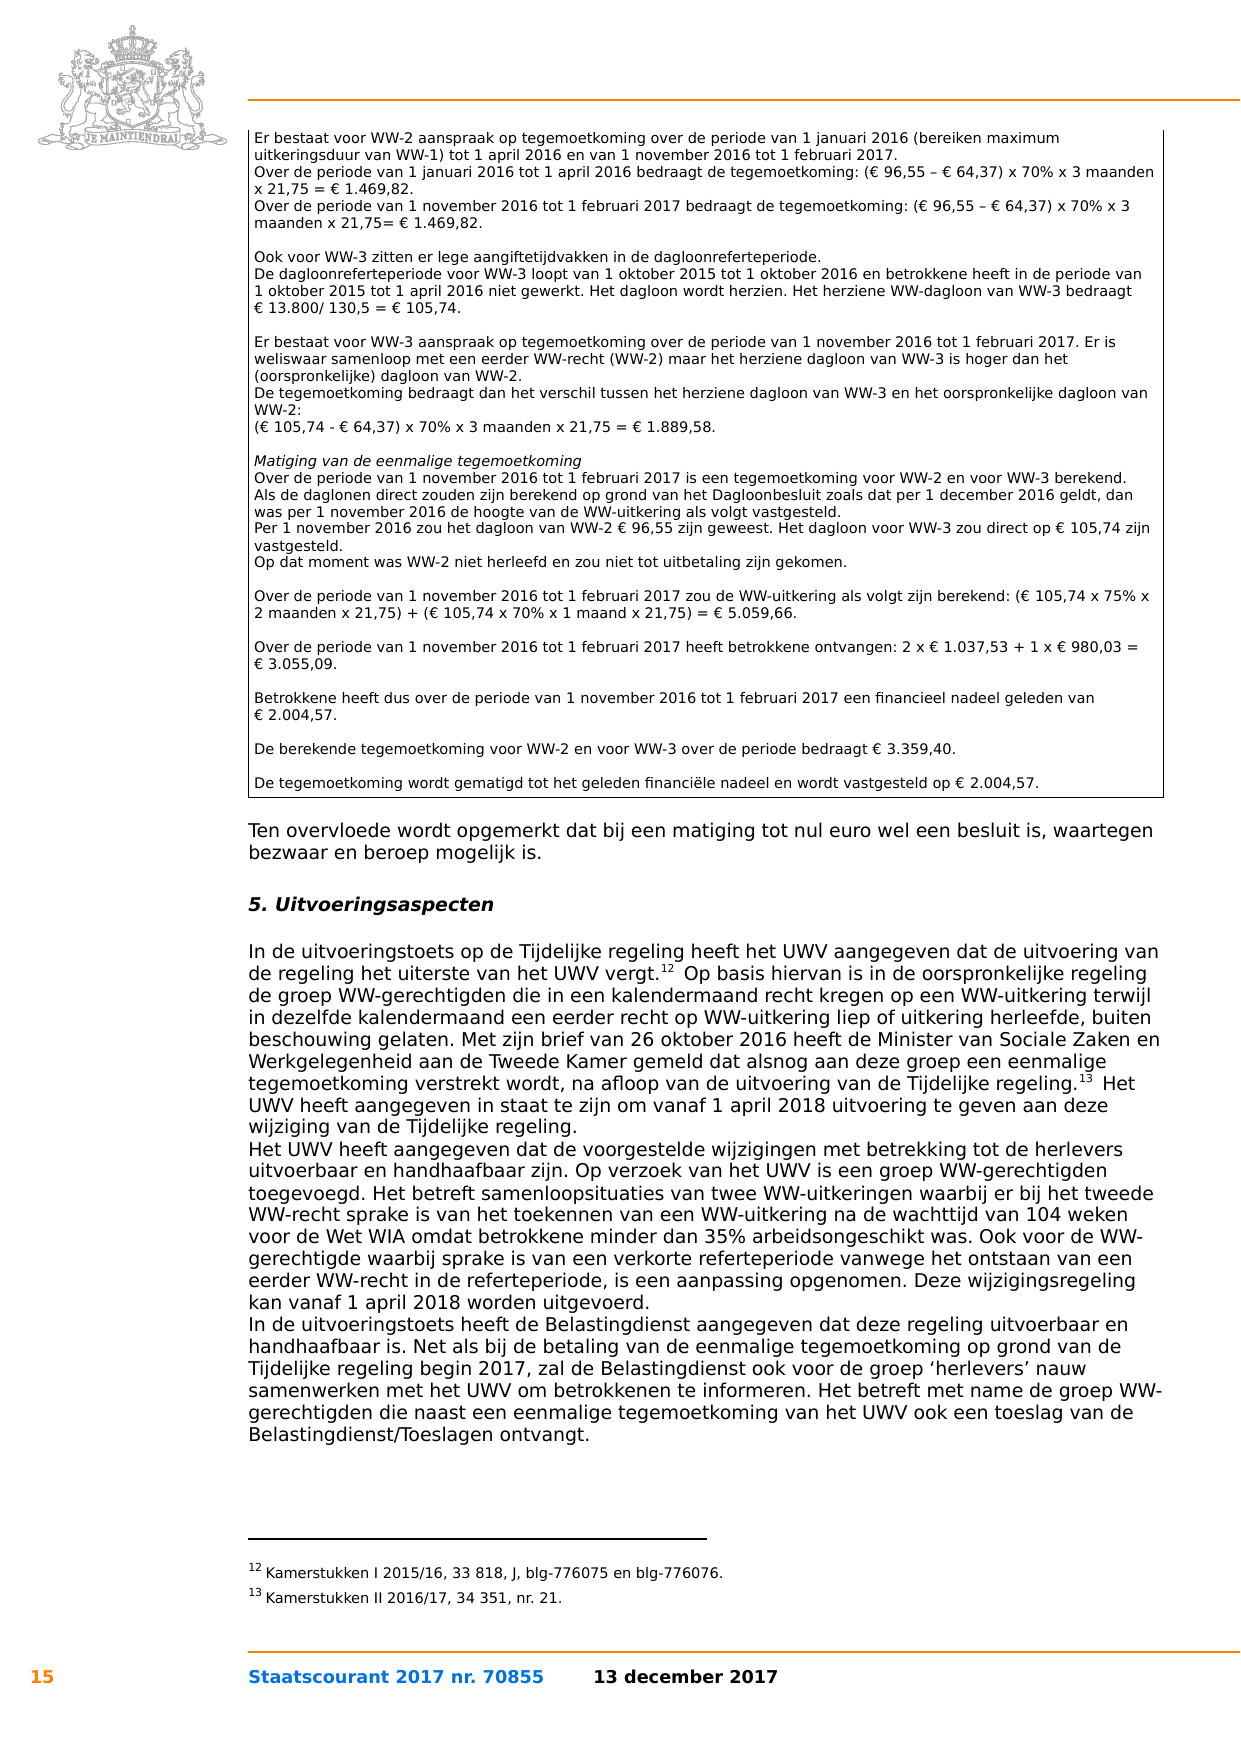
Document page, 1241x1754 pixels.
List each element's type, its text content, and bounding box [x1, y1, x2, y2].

table_cell [249, 317, 1163, 334]
table_cell De tegemoetkoming bedraagt dan het verschil tussen het herziene dagloon van WW-3 en het oorspronkelijke dagloon van WW-2: [249, 385, 1163, 418]
table_cell Er bestaat voor WW-2 aanspraak op tegemoetkoming over de periode van 1 januari 2016 (bereiken maximum uitkeringsduur van WW-1) tot 1 april 2016 en van 1 november 2016 tot 1 februari 2017. [249, 130, 1163, 164]
table_cell [249, 673, 1163, 690]
table_cell [249, 724, 1163, 741]
table_cell Per 1 november 2016 zou het dagloon van WW-2 € 96,55 zijn geweest. Het dagloon voor WW-3 zou direct op € 105,74 zijn vastgesteld. [249, 520, 1163, 554]
table_cell Ook voor WW-3 zitten er lege aangiftetijdvakken in de dagloonreferteperiode. [249, 249, 1163, 266]
table_cell Over de periode van 1 november 2016 tot 1 februari 2017 heeft betrokkene ontvangen: 2 x € 1.037,53 + 1 x € 980,03 = € 3.055,09. [249, 639, 1163, 673]
table_cell [249, 622, 1163, 639]
text In de uitvoeringstoets heeft de Belastingdienst aangegeven dat deze regeling uitvoerbaar en handhaafbaar is. Net als bij de betaling van de eenmalige tegemoetkoming op grond van de Tijdelijke regeling begin 2017, zal de Belastingdienst ook voor de groep ‘herlevers’ nauw samenwerken met het UWV om betrokkenen te informeren. Het betreft met name de groep WW-gerechtigden die naast een eenmalige tegemoetkoming van het UWV ook een toeslag van de Belastingdienst/Toeslagen ontvangt. [248, 1314, 1163, 1446]
text Kamerstukken I 2015/16, 33 818, J, blg-776075 en blg-776076. [248, 1561, 1163, 1583]
subtitle 5. Uitvoeringsaspecten [248, 894, 1163, 916]
table_cell Betrokkene heeft dus over de periode van 1 november 2016 tot 1 februari 2017 een financieel nadeel geleden van € 2.004,57. [249, 690, 1163, 724]
table_cell Over de periode van 1 november 2016 tot 1 februari 2017 zou de WW-uitkering als volgt zijn berekend: (€ 105,74 x 75% x 2 maanden x 21,75) + (€ 105,74 x 70% x 1 maand x 21,75) = € 5.059,66. [249, 588, 1163, 622]
text Ten overvloede wordt opgemerkt dat bij een matiging tot nul euro wel een besluit is, waartegen bezwaar en beroep mogelijk is. [248, 820, 1163, 864]
table_cell [249, 232, 1163, 249]
table_cell [249, 571, 1163, 588]
table_cell De berekende tegemoetkoming voor WW-2 en voor WW-3 over de periode bedraagt € 3.359,40. [249, 741, 1163, 758]
table_cell De dagloonreferteperiode voor WW-3 loopt van 1 oktober 2015 tot 1 oktober 2016 en betrokkene heeft in de periode van 1 oktober 2015 tot 1 april 2016 niet gewerkt. Het dagloon wordt herzien. Het herziene WW-dagloon van WW-3 bedraagt € 13.800/ 130,5 = € 105,74. [249, 266, 1163, 317]
table_cell Er bestaat voor WW-3 aanspraak op tegemoetkoming over de periode van 1 november 2016 tot 1 februari 2017. Er is weliswaar samenloop met een eerder WW-recht (WW-2) maar het herziene dagloon van WW-3 is hoger dan het (oorspronkelijke) dagloon van WW-2. [249, 334, 1163, 384]
picture [38, 25, 227, 150]
table_cell (€ 105,74 - € 64,37) x 70% x 3 maanden x 21,75 = € 1.889,58. [249, 419, 1163, 436]
table_cell Op dat moment was WW-2 niet herleefd en zou niet tot uitbetaling zijn gekomen. [249, 554, 1163, 571]
table_cell Over de periode van 1 november 2016 tot 1 februari 2017 bedraagt de tegemoetkoming: (€ 96,55 – € 64,37) x 70% x 3 maanden x 21,75= € 1.469,82. [249, 198, 1163, 232]
table_cell Over de periode van 1 november 2016 tot 1 februari 2017 is een tegemoetkoming voor WW-2 en voor WW-3 berekend. [249, 470, 1163, 486]
table_cell Als de daglonen direct zouden zijn berekend op grond van het Dagloonbesluit zoals dat per 1 december 2016 geldt, dan was per 1 november 2016 de hoogte van de WW-uitkering als volgt vastgesteld. [249, 486, 1163, 520]
text Het UWV heeft aangegeven dat de voorgestelde wijzigingen met betrekking tot de herlevers uitvoerbaar en handhaafbaar zijn. Op verzoek van het UWV is een groep WW-gerechtigden toegevoegd. Het betreft samenloopsituaties van twee WW-uitkeringen waarbij er bij het tweede WW-recht sprake is van het toekennen van een WW-uitkering na de wachttijd van 104 weken voor de Wet WIA omdat betrokkene minder dan 35% arbeidsongeschikt was. Ook voor de WW-gerechtigde waarbij sprake is van een verkorte referteperiode vanwege het ontstaan van een eerder WW-recht in de referteperiode, is een aanpassing opgenomen. Deze wijzigingsregeling kan vanaf 1 april 2018 worden uitgevoerd. [248, 1138, 1163, 1314]
table_cell Over de periode van 1 januari 2016 tot 1 april 2016 bedraagt de tegemoetkoming: (€ 96,55 – € 64,37) x 70% x 3 maanden x 21,75 = € 1.469,82. [249, 164, 1163, 198]
table_cell Matiging van de eenmalige tegemoetkoming [249, 453, 1163, 469]
text In de uitvoeringstoets op de Tijdelijke regeling heeft het UWV aangegeven dat de uitvoering van de regeling het uiterste van het UWV vergt. Op basis hiervan is in de oorspronkelijke regeling de groep WW-gerechtigden die in een kalendermaand recht kregen op een WW-uitkering terwijl in dezelfde kalendermaand een eerder recht op WW-uitkering liep of uitkering herleefde, buiten beschouwing gelaten. Met zijn brief van 26 oktober 2016 heeft de Minister van Sociale Zaken en Werkgelegenheid aan de Tweede Kamer gemeld dat alsnog aan deze groep een eenmalige tegemoetkoming verstrekt wordt, na afloop van de uitvoering van de Tijdelijke regeling. Het UWV heeft aangegeven in staat te zijn om vanaf 1 april 2018 uitvoering te geven aan deze wijziging van de Tijdelijke regeling. [248, 941, 1163, 1138]
table_cell De tegemoetkoming wordt gematigd tot het geleden financiële nadeel en wordt vastgesteld op € 2.004,57. [249, 775, 1163, 797]
text Kamerstukken II 2016/17, 34 351, nr. 21. [248, 1586, 1163, 1608]
table_cell [249, 436, 1163, 452]
table_cell [249, 758, 1163, 775]
